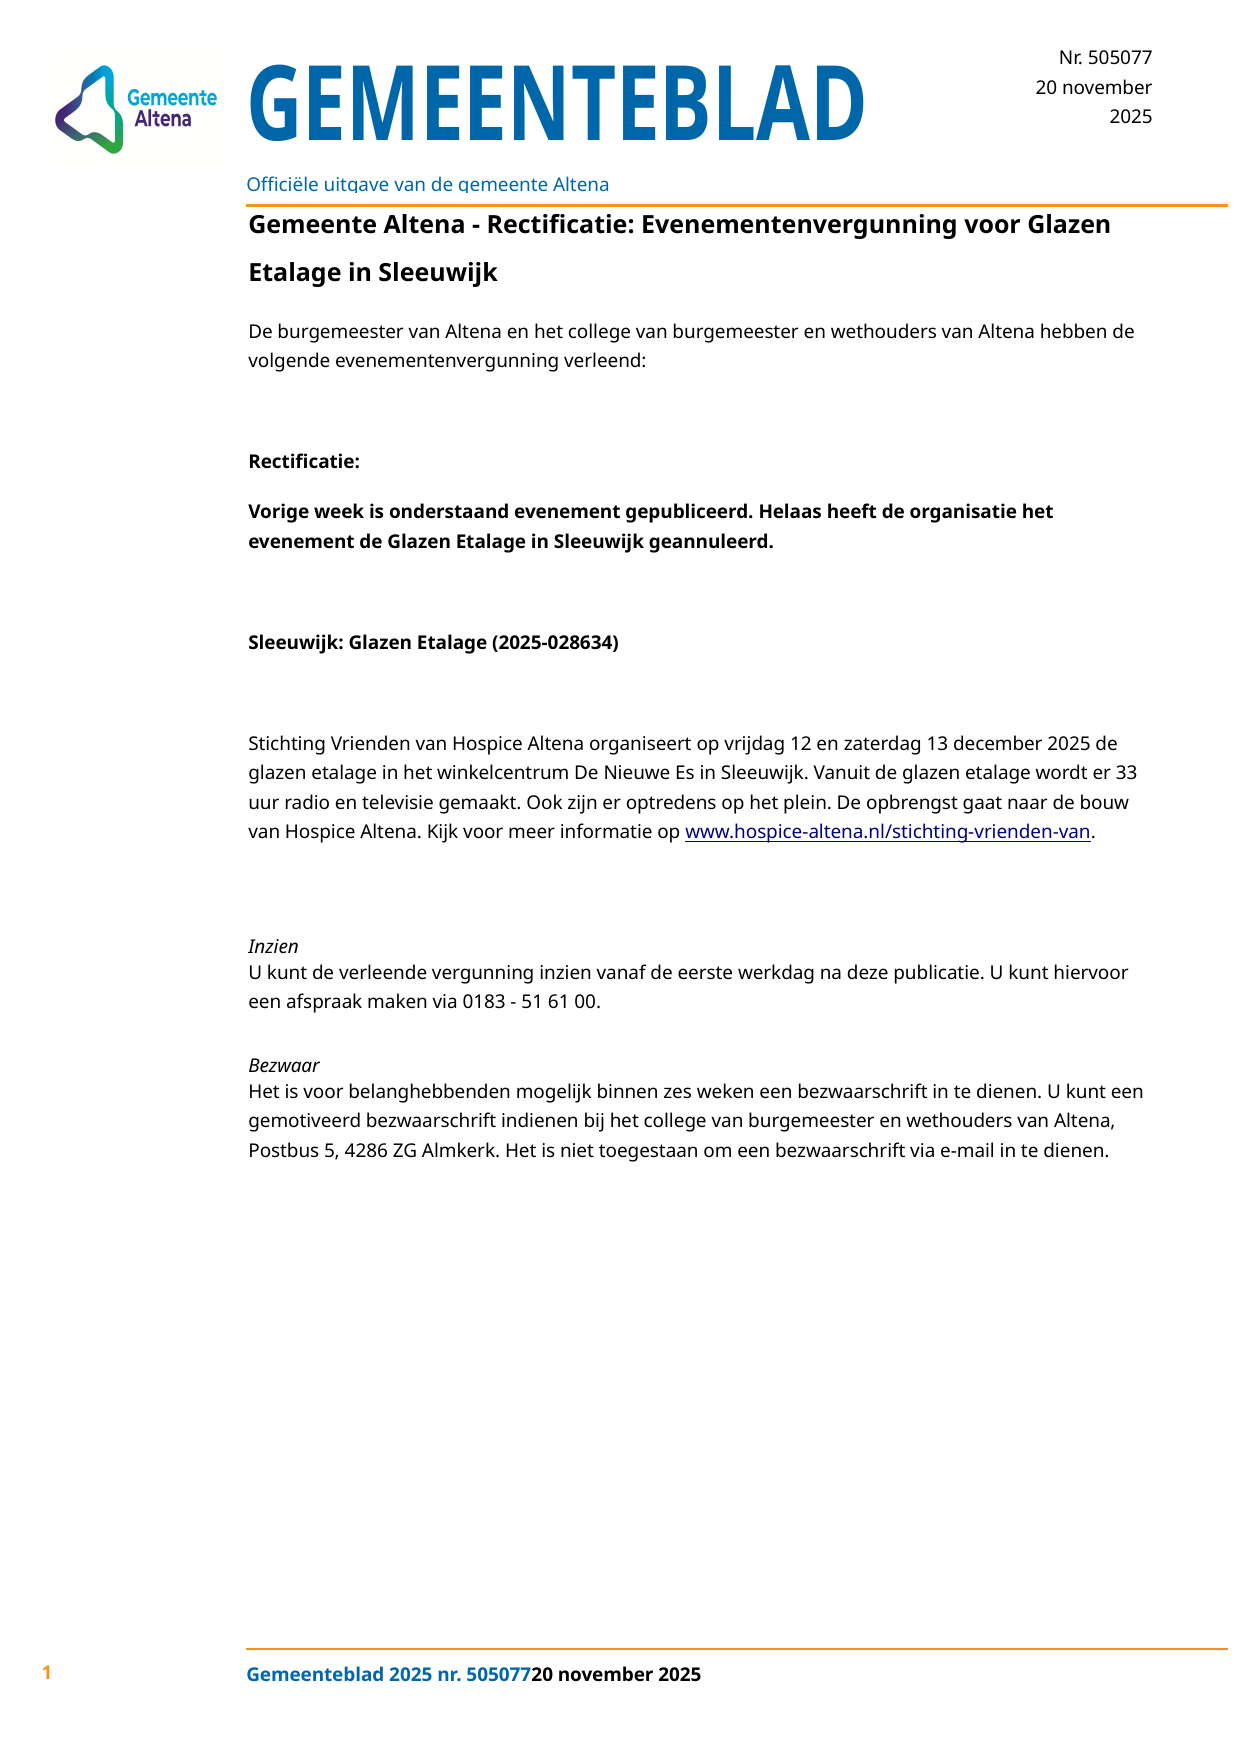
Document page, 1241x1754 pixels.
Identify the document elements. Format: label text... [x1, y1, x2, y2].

picture [41, 47, 231, 172]
text U kunt de verleende vergunning inzien vanaf de eerste werkdag na deze publicatie. U kunt hiervoor een afspraak maken via 0183 - 51 61 00. [248, 959, 1152, 1014]
text Sleeuwijk: Glazen Etalage (2025-028634) [248, 629, 1152, 655]
text Stichting Vrienden van Hospice Altena organiseert op vrijdag 12 en zaterdag 13 december 2025 de glazen etalage in het winkelcentrum De Nieuwe Es in Sleeuwijk. Vanuit de glazen etalage wordt er 33 uur radio en televisie gemaakt. Ook zijn er optredens op het plein. De opbrengst gaat naar de bouw van Hospice Altena. Kijk voor meer informatie op www.hospice-altena.nl/stichting-vrienden-van. [248, 730, 1152, 844]
text De burgemeester van Altena en het college van burgemeester en wethouders van Altena hebben de volgende evenementenvergunning verleend: [248, 318, 1152, 373]
text Bezwaar [248, 1052, 1152, 1078]
text Rectificatie: [248, 448, 1152, 474]
text Vorige week is onderstaand evenement gepubliceerd. Helaas heeft de organisatie het evenement de Glazen Etalage in Sleeuwijk geannuleerd. [248, 499, 1152, 554]
text Gemeente Altena - Rectificatie: Evenementenvergunning voor Glazen Etalage in Sleeuwijk [248, 207, 1152, 288]
text Inzien [248, 933, 1152, 959]
text Het is voor belanghebbenden mogelijk binnen zes weken een bezwaarschrift in te dienen. U kunt een gemotiveerd bezwaarschrift indienen bij het college van burgemeester en wethouders van Altena, Postbus 5, 4286 ZG Almkerk. Het is niet toegestaan om een bezwaarschrift via e-mail in te dienen. [248, 1078, 1152, 1163]
